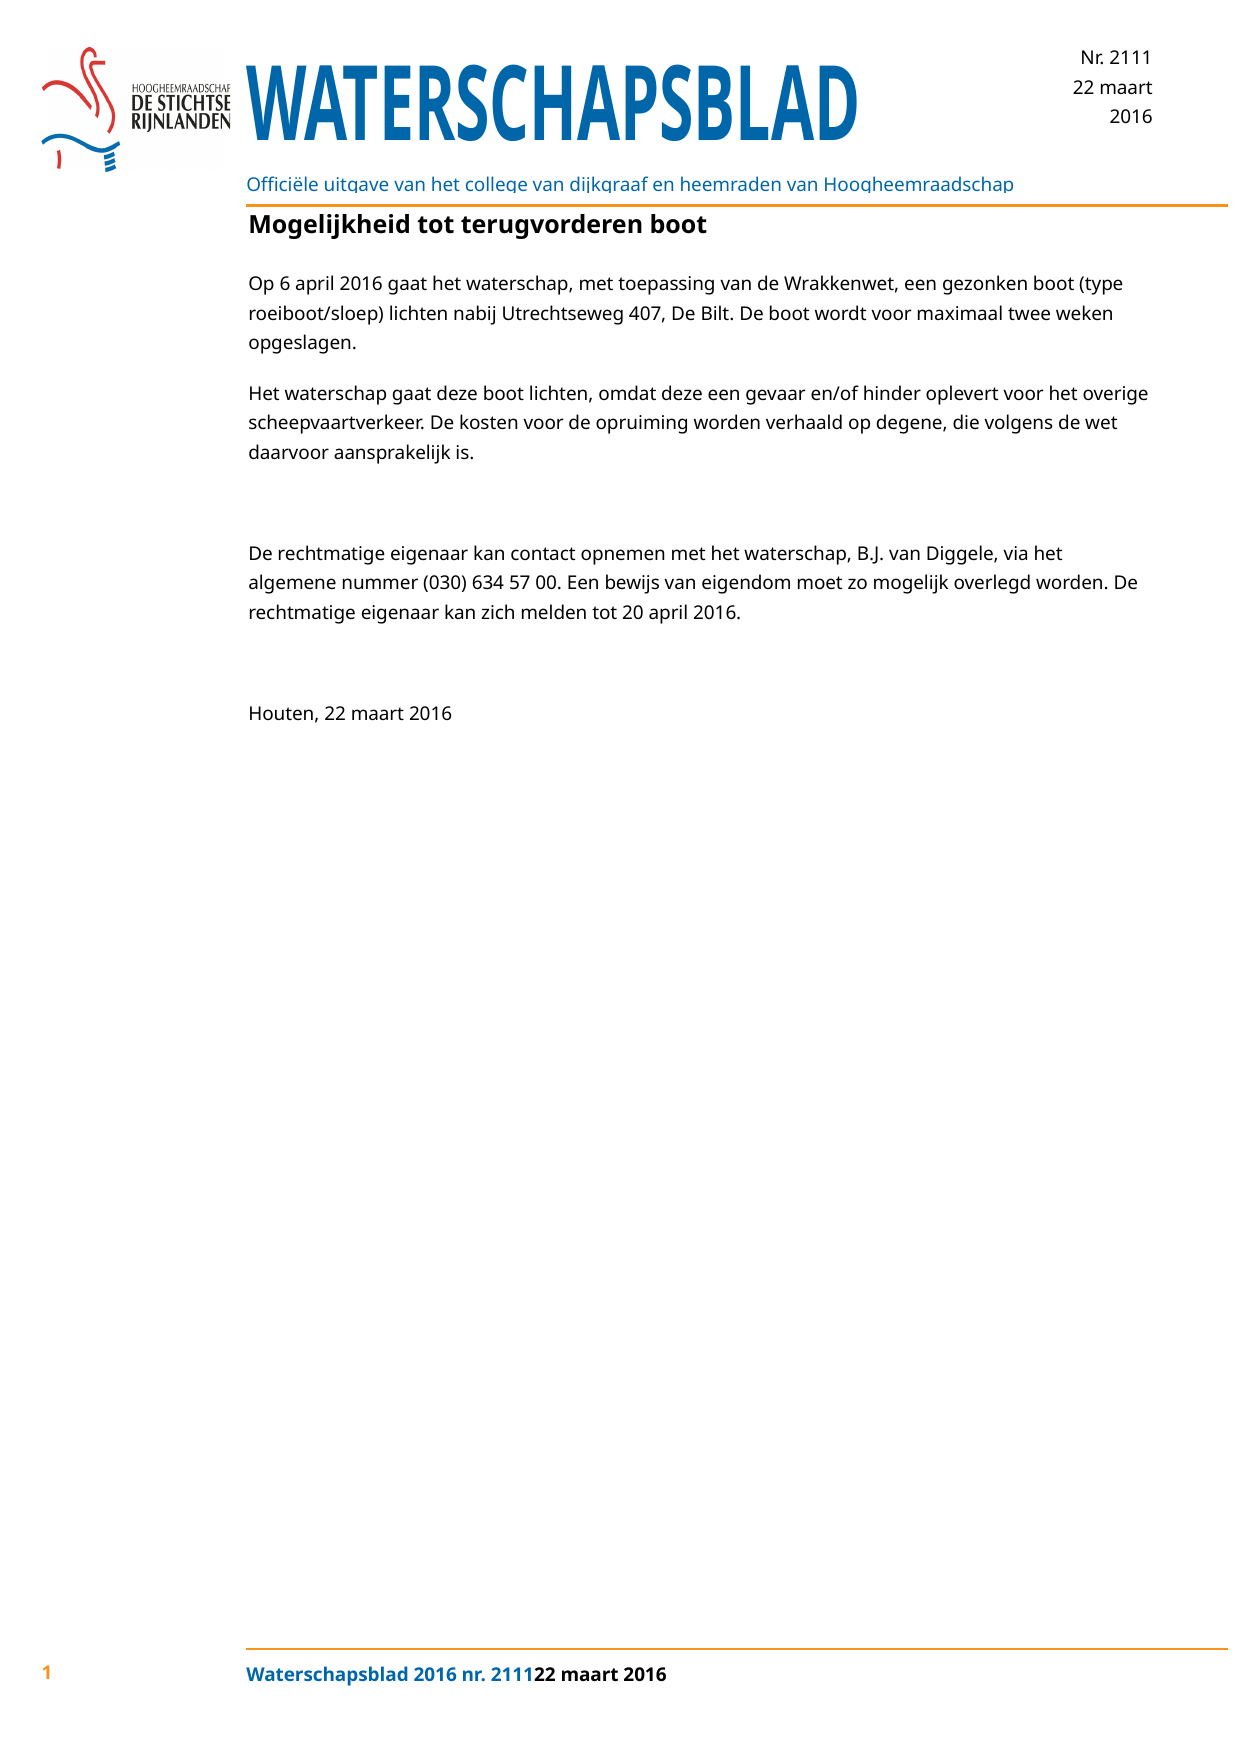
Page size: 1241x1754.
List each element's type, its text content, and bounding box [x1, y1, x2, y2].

text Op 6 april 2016 gaat het waterschap, met toepassing van de Wrakkenwet, een gezonken boot (type roeiboot/sloep) lichten nabij Utrechtseweg 407, De Bilt. De boot wordt voor maximaal twee weken opgeslagen. [248, 270, 1152, 355]
text Mogelijkheid tot terugvorderen boot [248, 207, 1152, 241]
text De rechtmatige eigenaar kan contact opnemen met het waterschap, B.J. van Diggele, via het algemene nummer (030) 634 57 00. Een bewijs van eigendom moet zo mogelijk overlegd worden. De rechtmatige eigenaar kan zich melden tot 20 april 2016. [248, 540, 1152, 625]
text Houten, 22 maart 2016 [248, 700, 1152, 726]
text Het waterschap gaat deze boot lichten, omdat deze een gevaar en/of hinder oplevert voor het overige scheepvaartverkeer. De kosten voor de opruiming worden verhaald op degene, die volgens de wet daarvoor aansprakelijk is. [248, 380, 1152, 465]
picture [41, 47, 231, 172]
